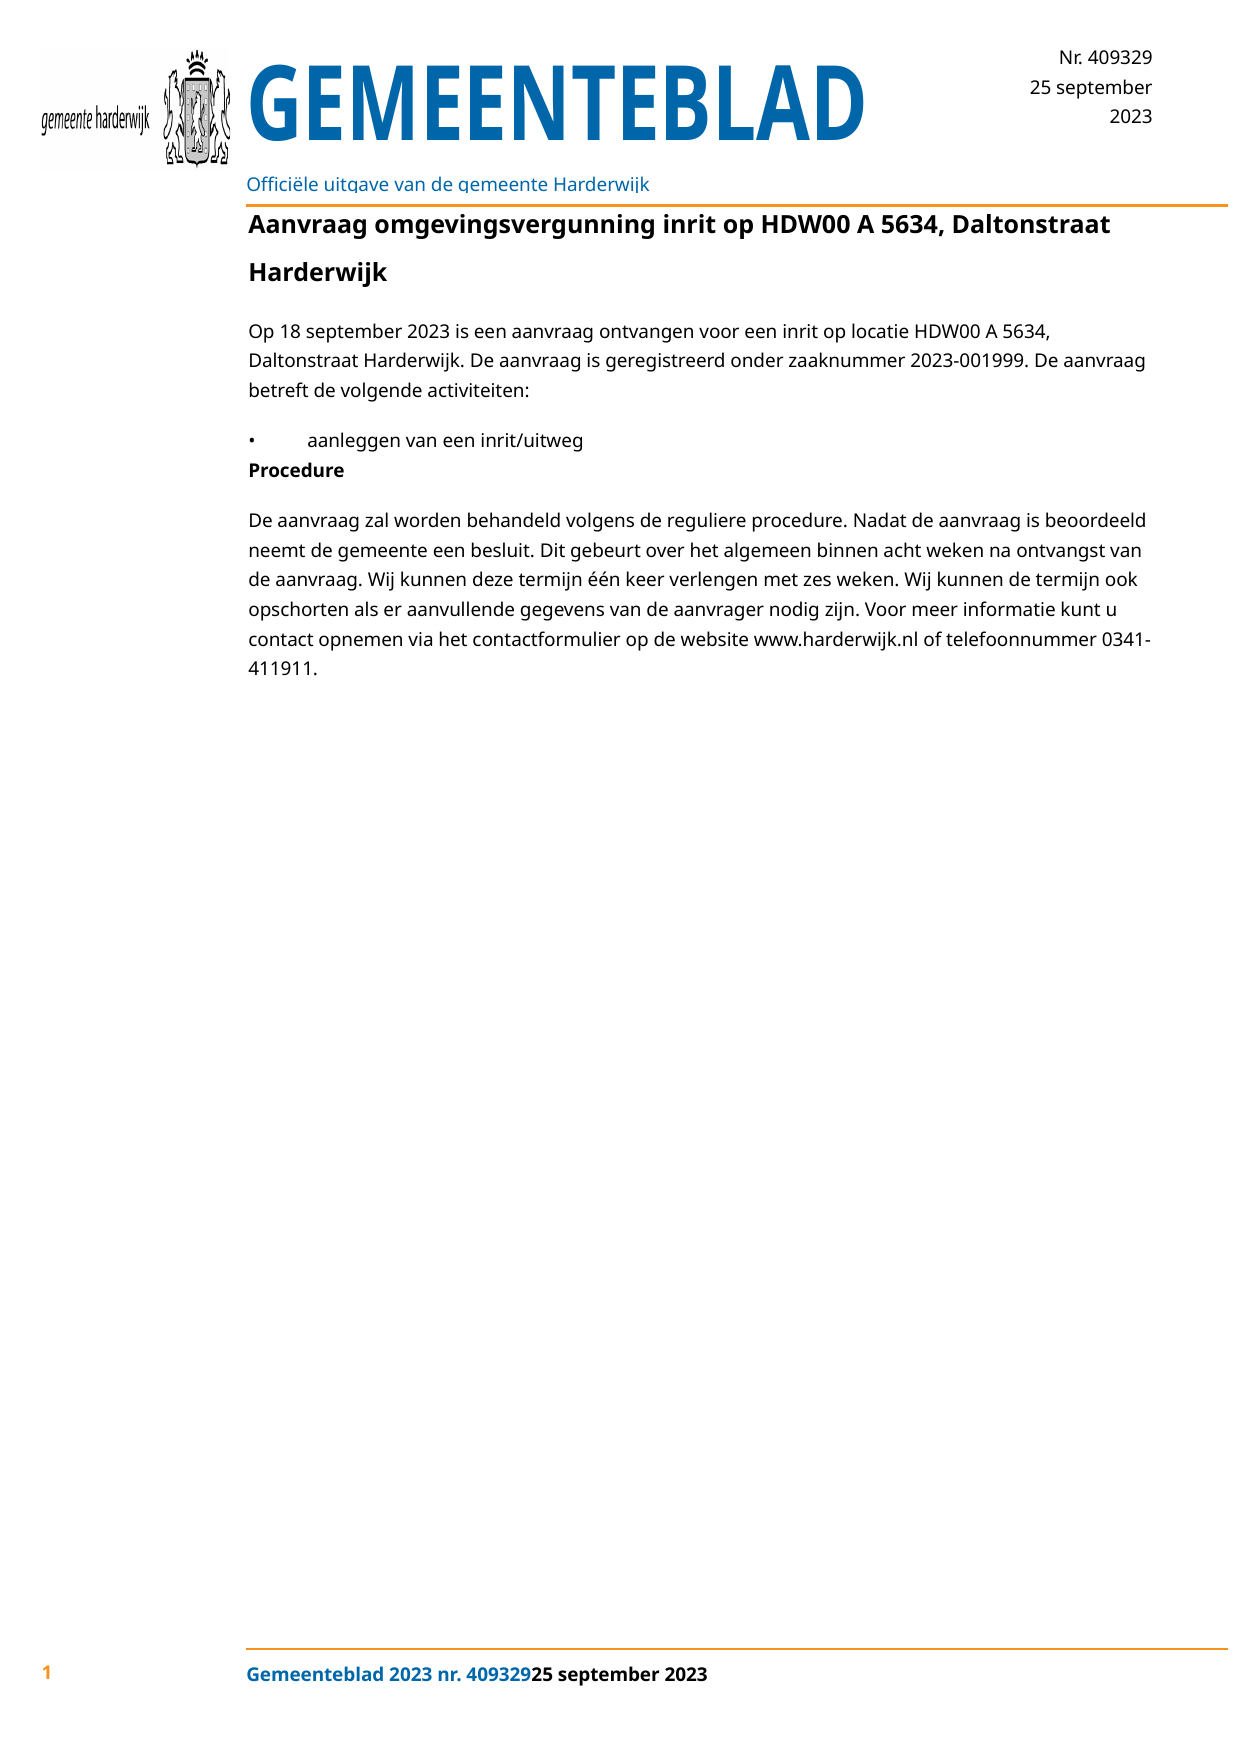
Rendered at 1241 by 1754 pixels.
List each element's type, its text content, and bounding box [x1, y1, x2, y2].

text Procedure [248, 457, 1152, 483]
text De aanvraag zal worden behandeld volgens de reguliere procedure. Nadat de aanvraag is beoordeeld neemt de gemeente een besluit. Dit gebeurt over het algemeen binnen acht weken na ontvangst van de aanvraag. Wij kunnen deze termijn één keer verlengen met zes weken. Wij kunnen de termijn ook opschorten als er aanvullende gegevens van de aanvrager nodig zijn. Voor meer informatie kunt u contact opnemen via het contactformulier op de website www.harderwijk.nl of telefoonnummer 0341-411911. [248, 507, 1152, 681]
list aanleggen van een inrit/uitweg [248, 427, 1152, 453]
text Aanvraag omgevingsvergunning inrit op HDW00 A 5634, Daltonstraat Harderwijk [248, 207, 1152, 288]
text Op 18 september 2023 is een aanvraag ontvangen voor een inrit op locatie HDW00 A 5634, Daltonstraat Harderwijk. De aanvraag is geregistreerd onder zaaknummer 2023-001999. De aanvraag betreft de volgende activiteiten: [248, 318, 1152, 403]
picture [41, 47, 231, 172]
